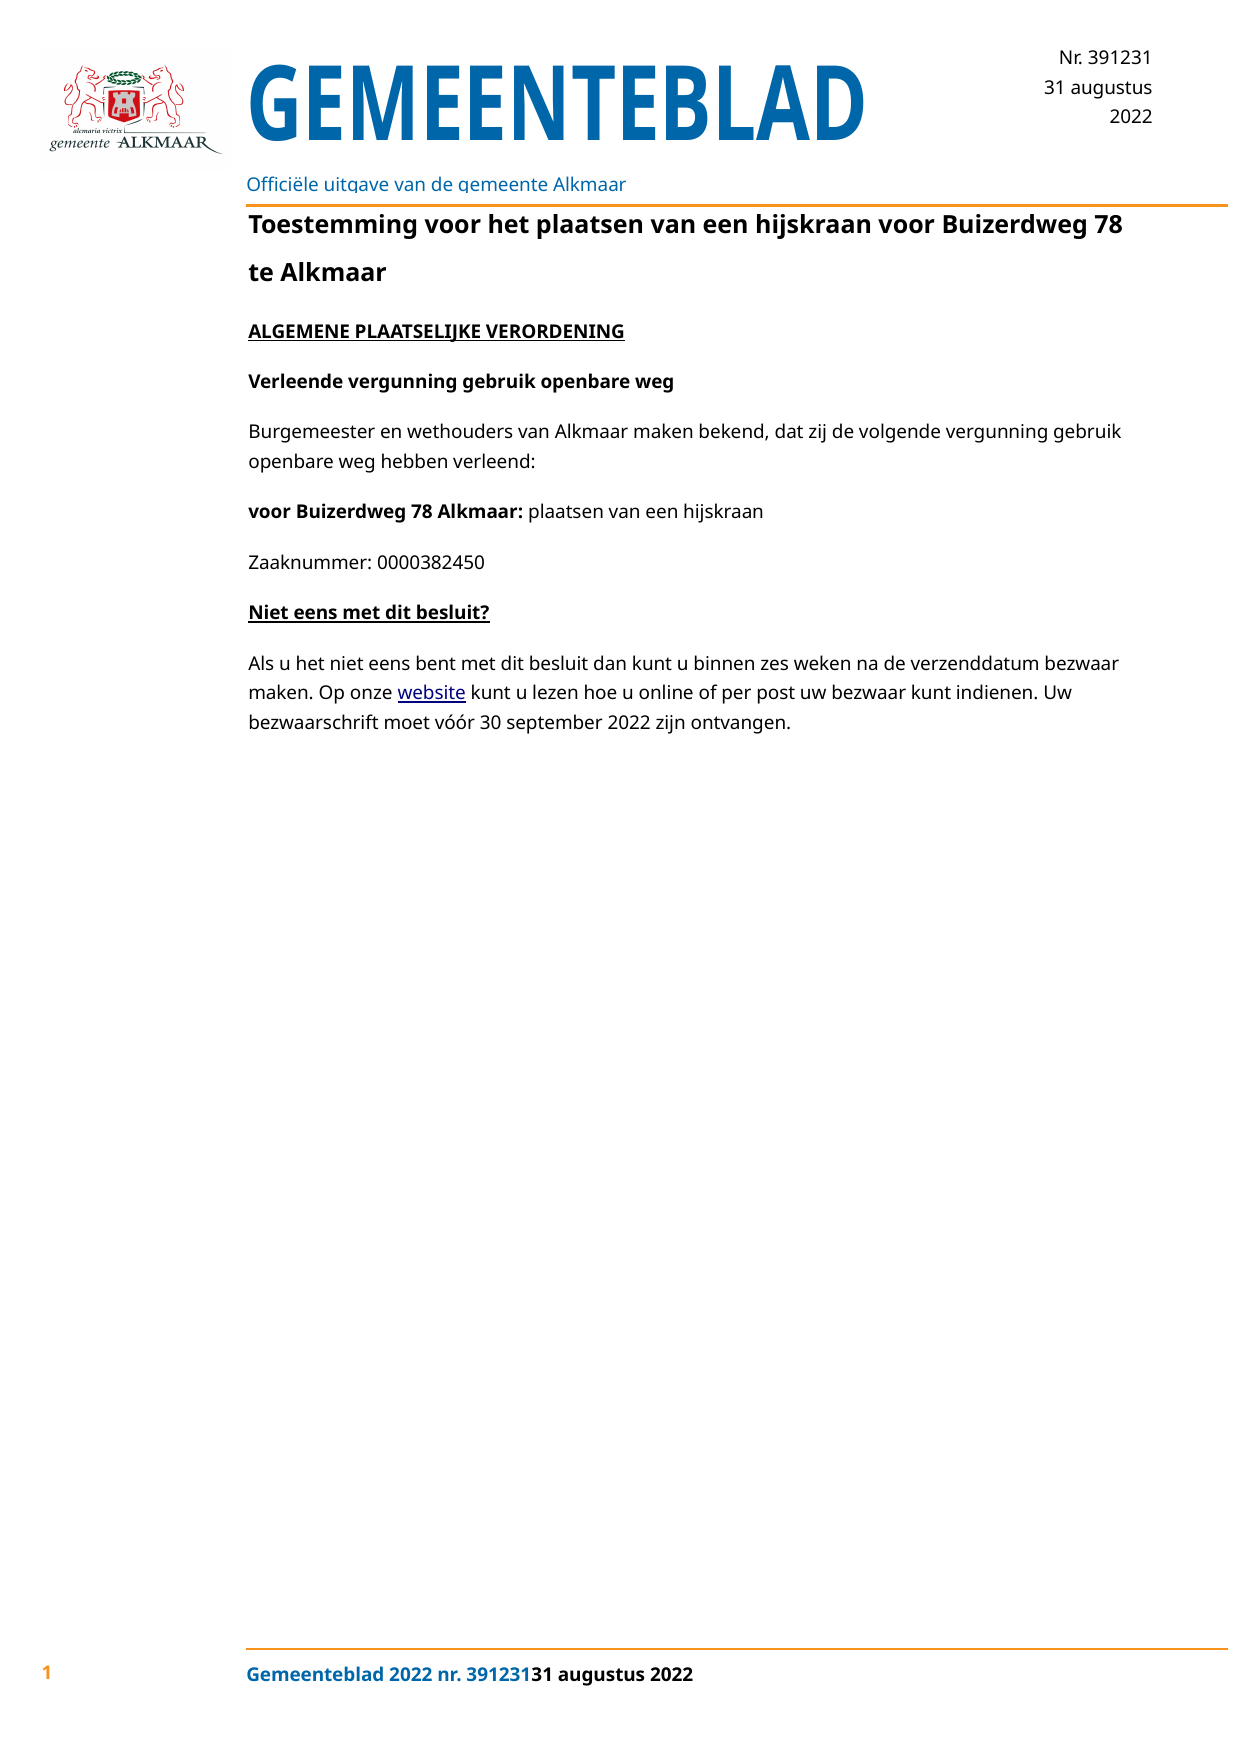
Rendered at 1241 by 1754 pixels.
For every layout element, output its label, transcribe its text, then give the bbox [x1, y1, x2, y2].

text Als u het niet eens bent met dit besluit dan kunt u binnen zes weken na de verzenddatum bezwaar maken. Op onze website kunt u lezen hoe u online of per post uw bezwaar kunt indienen. Uw bezwaarschrift moet vóór 30 september 2022 zijn ontvangen. [248, 650, 1152, 735]
text Toestemming voor het plaatsen van een hijskraan voor Buizerdweg 78 te Alkmaar [248, 207, 1152, 288]
text Zaaknummer: 0000382450 [248, 549, 1152, 575]
text ALGEMENE PLAATSELIJKE VERORDENING [248, 318, 1152, 344]
picture [41, 47, 231, 172]
text Verleende vergunning gebruik openbare weg [248, 368, 1152, 394]
text Burgemeester en wethouders van Alkmaar maken bekend, dat zij de volgende vergunning gebruik openbare weg hebben verleend: [248, 419, 1152, 474]
text voor Buizerdweg 78 Alkmaar: plaatsen van een hijskraan [248, 499, 1152, 524]
text Niet eens met dit besluit? [248, 599, 1152, 625]
